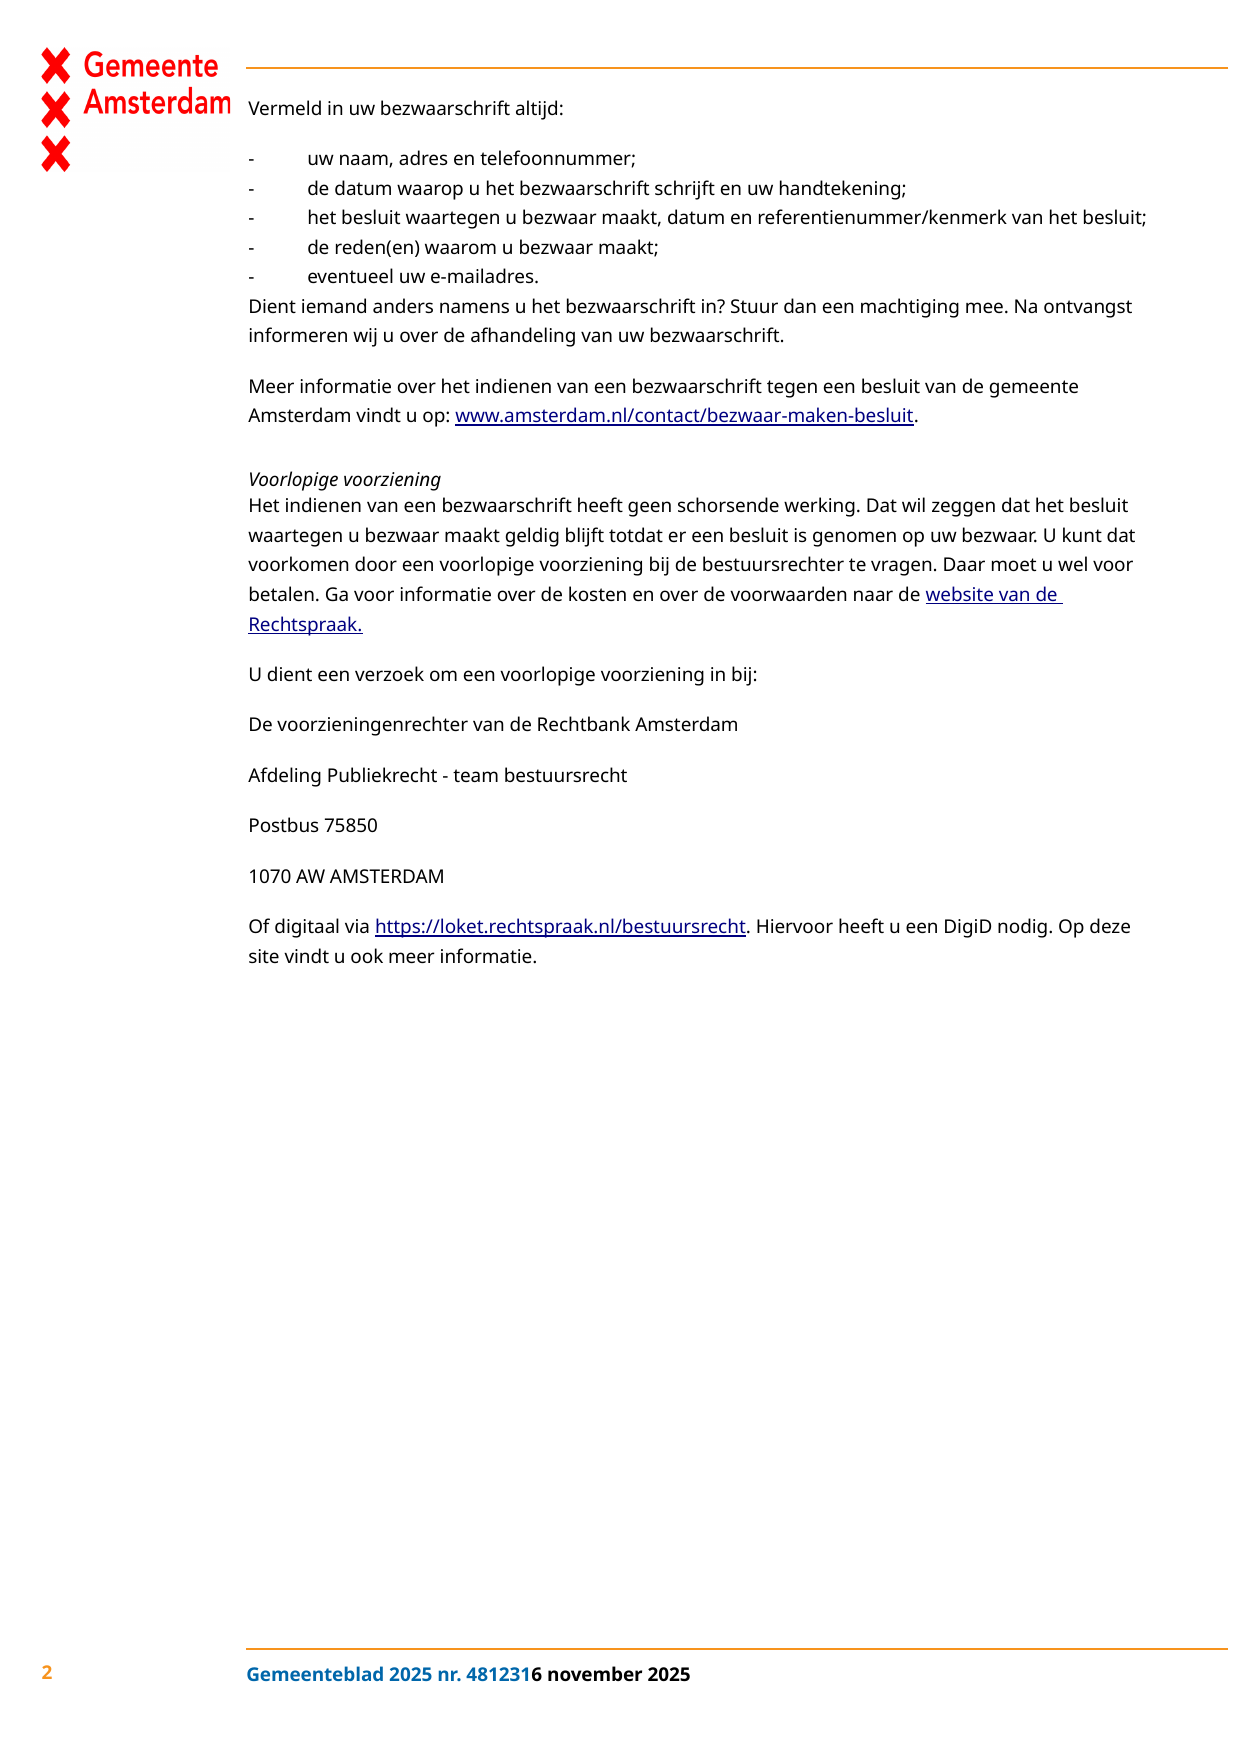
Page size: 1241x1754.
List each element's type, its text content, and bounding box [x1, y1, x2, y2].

text Voorlopige voorziening [248, 467, 1152, 492]
list het besluit waartegen u bezwaar maakt, datum en referentienummer/kenmerk van het besluit; [248, 204, 1152, 230]
text Afdeling Publiekrecht - team bestuursrecht [248, 762, 1152, 788]
picture [41, 47, 231, 172]
text Dient iemand anders namens u het bezwaarschrift in? Stuur dan een machtiging mee. Na ontvangst informeren wij u over de afhandeling van uw bezwaarschrift. [248, 293, 1152, 348]
text U dient een verzoek om een voorlopige voorziening in bij: [248, 661, 1152, 687]
text Het indienen van een bezwaarschrift heeft geen schorsende werking. Dat wil zeggen dat het besluit waartegen u bezwaar maakt geldig blijft totdat er een besluit is genomen op uw bezwaar. U kunt dat voorkomen door een voorlopige voorziening bij de bestuursrechter te vragen. Daar moet u wel voor betalen. Ga voor informatie over de kosten en over de voorwaarden naar de website van de Rechtspraak. [248, 492, 1152, 636]
text Vermeld in uw bezwaarschrift altijd: [248, 95, 1152, 121]
text De voorzieningenrechter van de Rechtbank Amsterdam [248, 712, 1152, 737]
text Of digitaal via https://loket.rechtspraak.nl/bestuursrecht. Hiervoor heeft u een DigiD nodig. Op deze site vindt u ook meer informatie. [248, 913, 1152, 968]
list de reden(en) waarom u bezwaar maakt; [248, 234, 1152, 260]
list eventueel uw e-mailadres. [248, 263, 1152, 289]
text Postbus 75850 [248, 812, 1152, 838]
text 1070 AW AMSTERDAM [248, 863, 1152, 888]
list uw naam, adres en telefoonnummer; [248, 145, 1152, 171]
list de datum waarop u het bezwaarschrift schrijft en uw handtekening; [248, 175, 1152, 201]
text Meer informatie over het indienen van een bezwaarschrift tegen een besluit van de gemeente Amsterdam vindt u op: www.amsterdam.nl/contact/bezwaar-maken-besluit. [248, 373, 1152, 428]
